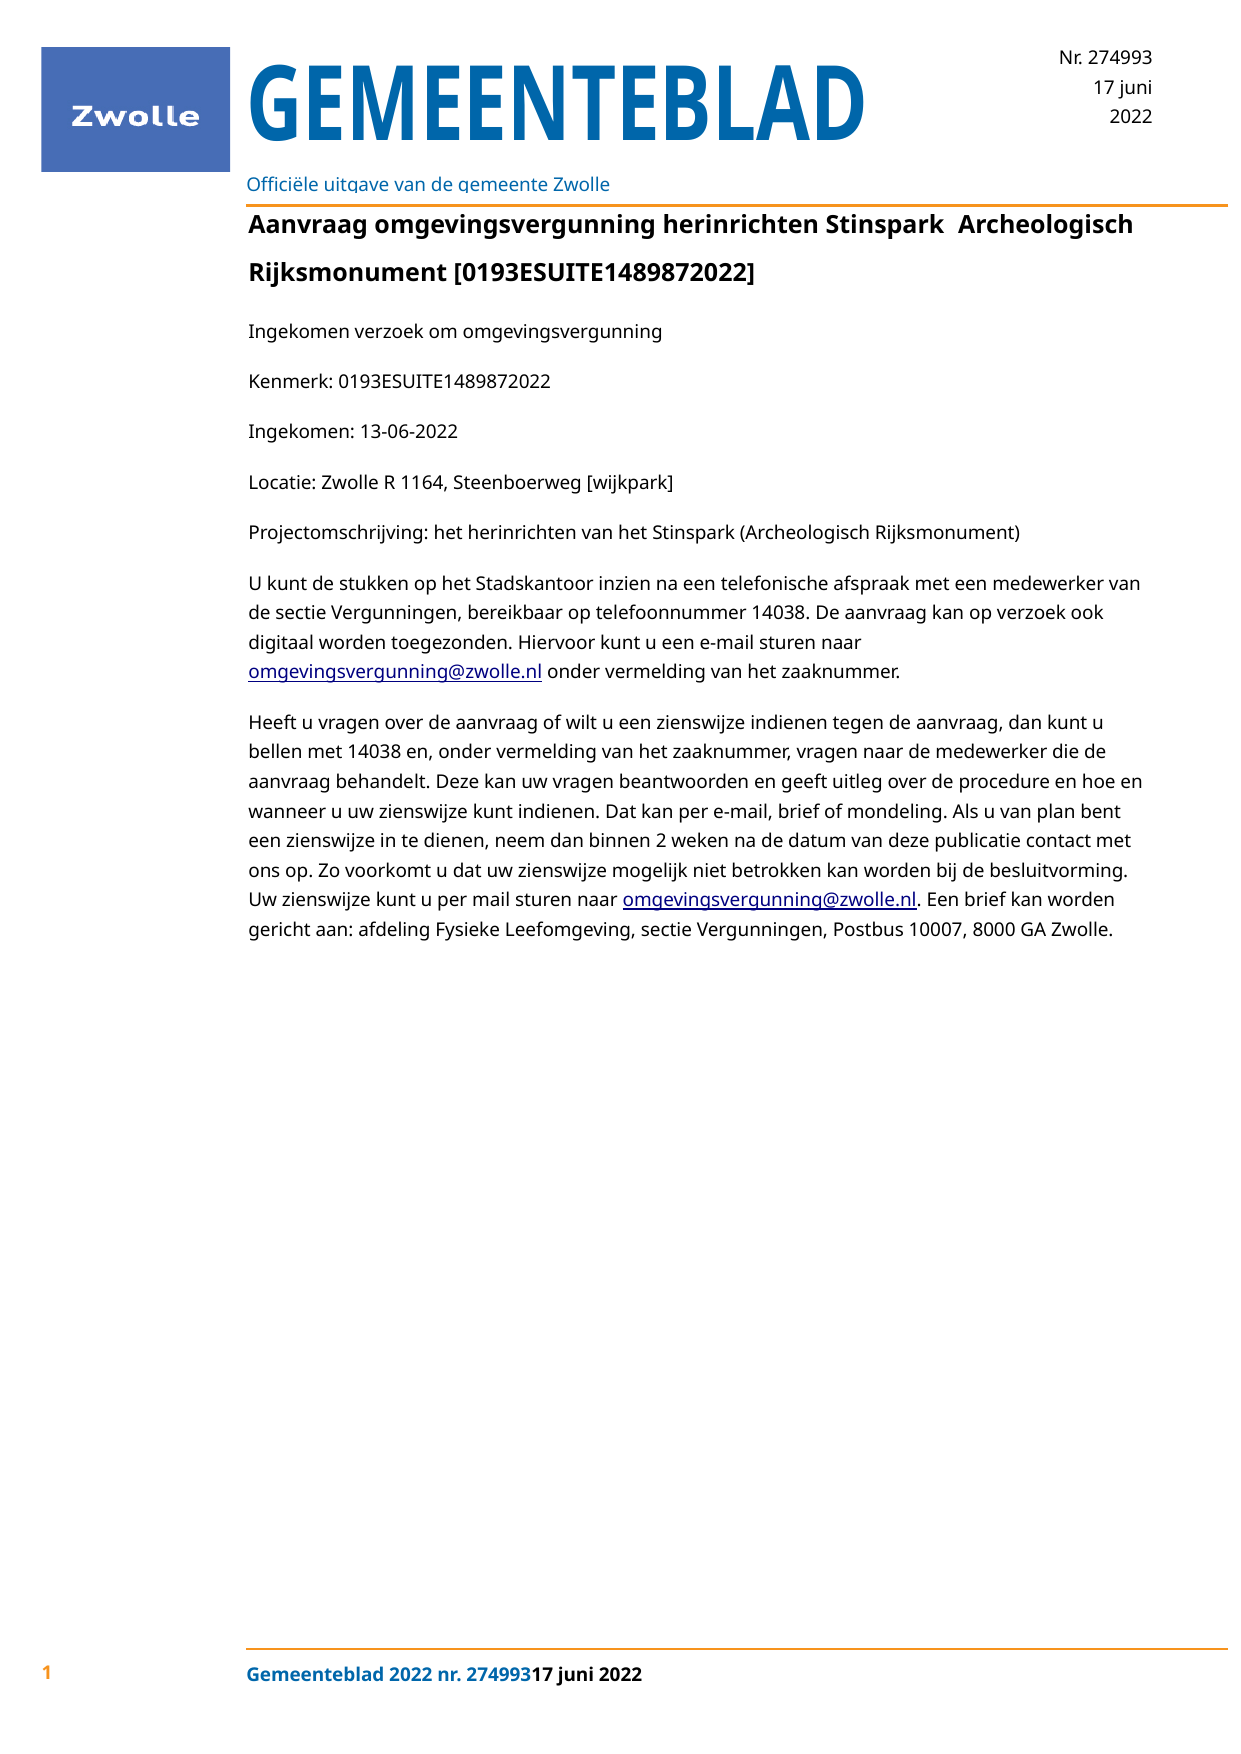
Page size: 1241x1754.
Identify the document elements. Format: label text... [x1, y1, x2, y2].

text Aanvraag omgevingsvergunning herinrichten Stinspark Archeologisch Rijksmonument [0193ESUITE1489872022] [248, 207, 1152, 288]
text Ingekomen: 13-06-2022 [248, 419, 1152, 444]
text Kenmerk: 0193ESUITE1489872022 [248, 368, 1152, 394]
text Heeft u vragen over de aanvraag of wilt u een zienswijze indienen tegen de aanvraag, dan kunt u bellen met 14038 en, onder vermelding van het zaaknummer, vragen naar de medewerker die de aanvraag behandelt. Deze kan uw vragen beantwoorden en geeft uitleg over de procedure en hoe en wanneer u uw zienswijze kunt indienen. Dat kan per e-mail, brief of mondeling. Als u van plan bent een zienswijze in te dienen, neem dan binnen 2 weken na de datum van deze publicatie contact met ons op. Zo voorkomt u dat uw zienswijze mogelijk niet betrokken kan worden bij de besluitvorming. Uw zienswijze kunt u per mail sturen naar omgevingsvergunning@zwolle.nl. Een brief kan worden gericht aan: afdeling Fysieke Leefomgeving, sectie Vergunningen, Postbus 10007, 8000 GA Zwolle. [248, 709, 1152, 942]
picture [41, 47, 231, 172]
text Locatie: Zwolle R 1164, Steenboerweg [wijkpark] [248, 469, 1152, 495]
text Projectomschrijving: het herinrichten van het Stinspark (Archeologisch Rijksmonument) [248, 519, 1152, 545]
text Ingekomen verzoek om omgevingsvergunning [248, 318, 1152, 344]
text U kunt de stukken op het Stadskantoor inzien na een telefonische afspraak met een medewerker van de sectie Vergunningen, bereikbaar op telefoonnummer 14038. De aanvraag kan op verzoek ook digitaal worden toegezonden. Hiervoor kunt u een e-mail sturen naar omgevingsvergunning@zwolle.nl onder vermelding van het zaaknummer. [248, 570, 1152, 684]
